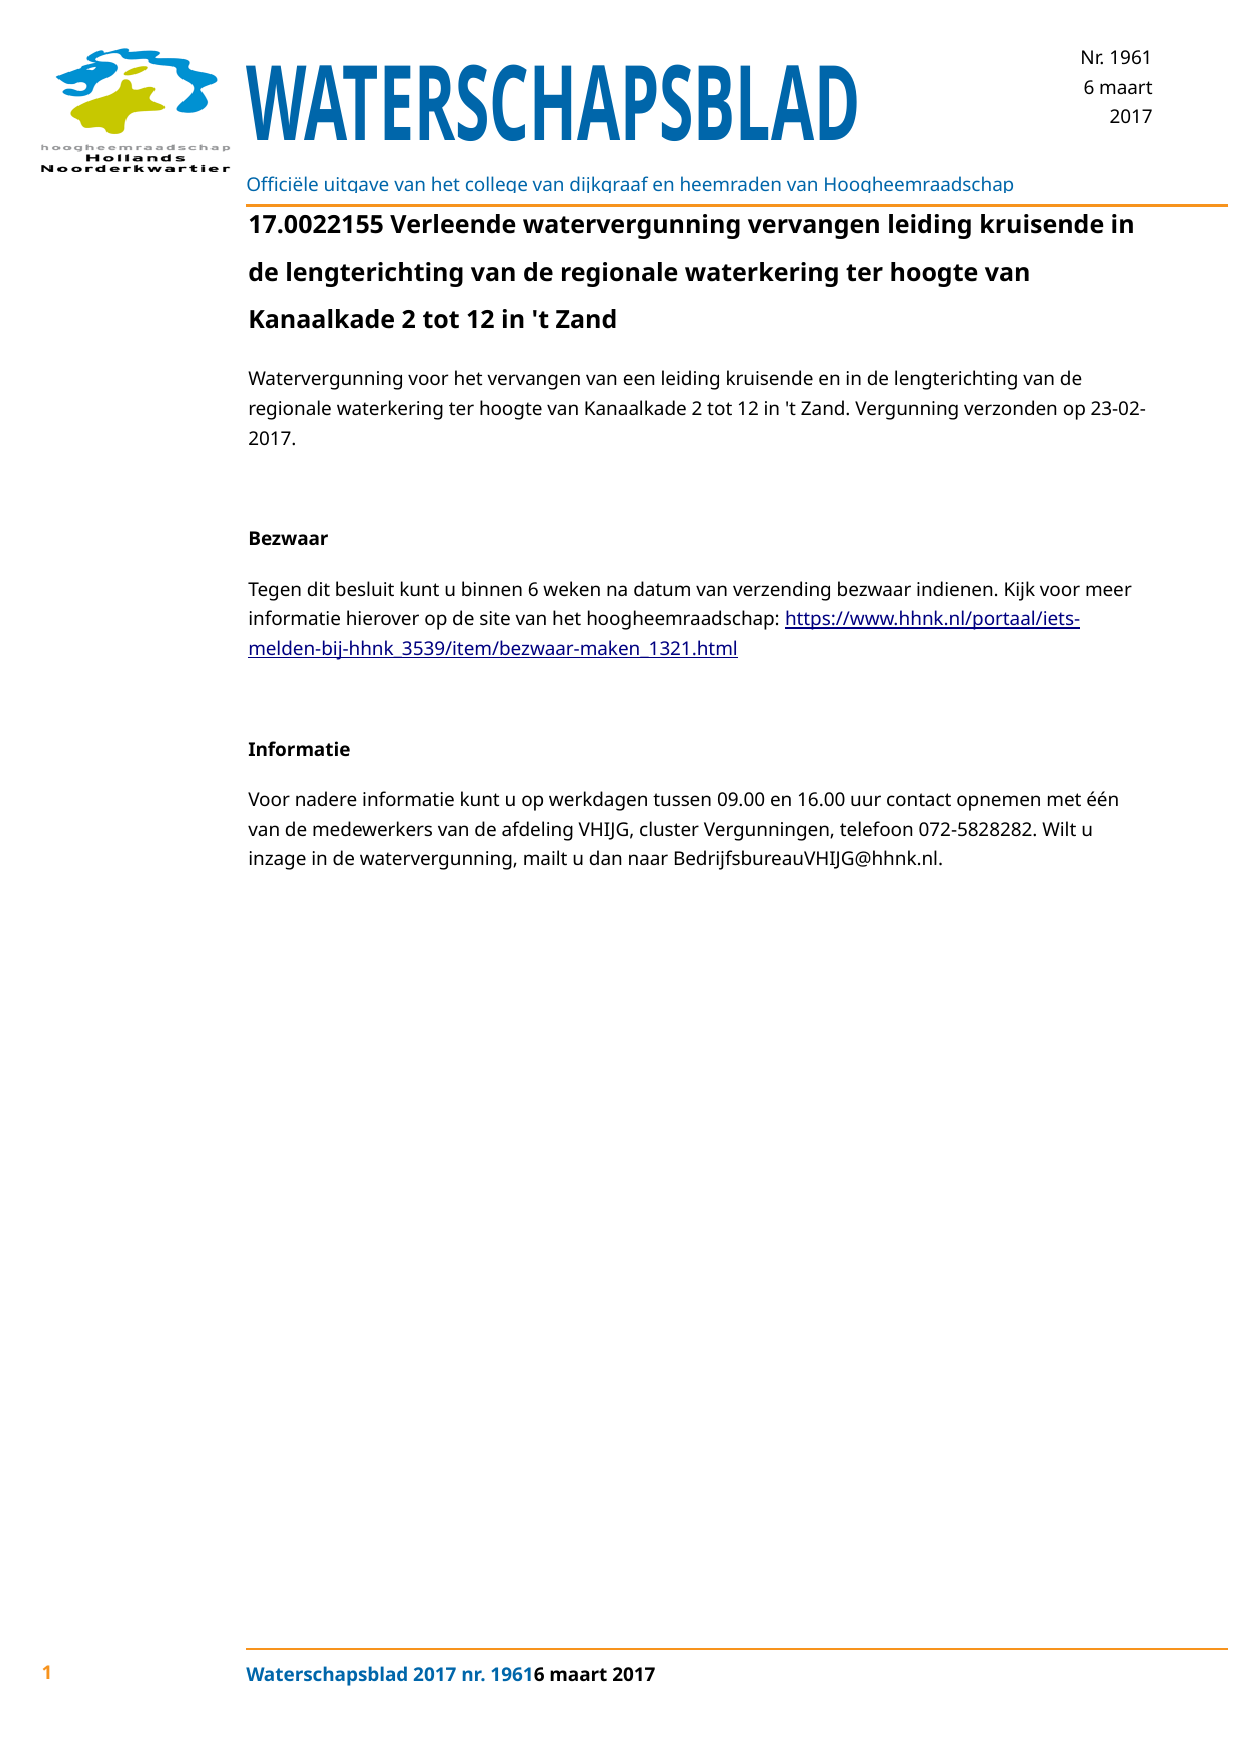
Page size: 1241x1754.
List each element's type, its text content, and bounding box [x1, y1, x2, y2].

text Informatie [248, 736, 1152, 762]
text 17.0022155 Verleende watervergunning vervangen leiding kruisende in de lengterichting van de regionale waterkering ter hoogte van Kanaalkade 2 tot 12 in 't Zand [248, 207, 1152, 336]
picture [41, 47, 231, 172]
text Voor nadere informatie kunt u op werkdagen tussen 09.00 en 16.00 uur contact opnemen met één van de medewerkers van de afdeling VHIJG, cluster Vergunningen, telefoon 072-5828282. Wilt u inzage in de watervergunning, mailt u dan naar BedrijfsbureauVHIJG@hhnk.nl. [248, 786, 1152, 871]
text Watervergunning voor het vervangen van een leiding kruisende en in de lengterichting van de regionale waterkering ter hoogte van Kanaalkade 2 tot 12 in 't Zand. Vergunning verzonden op 23-02-2017. [248, 366, 1152, 450]
text Bezwaar [248, 526, 1152, 551]
text Tegen dit besluit kunt u binnen 6 weken na datum van verzending bezwaar indienen. Kijk voor meer informatie hierover op de site van het hoogheemraadschap: https://www.hhnk.nl/portaal/iets-melden-bij-hhnk_3539/item/bezwaar-maken_1321.html [248, 576, 1152, 661]
